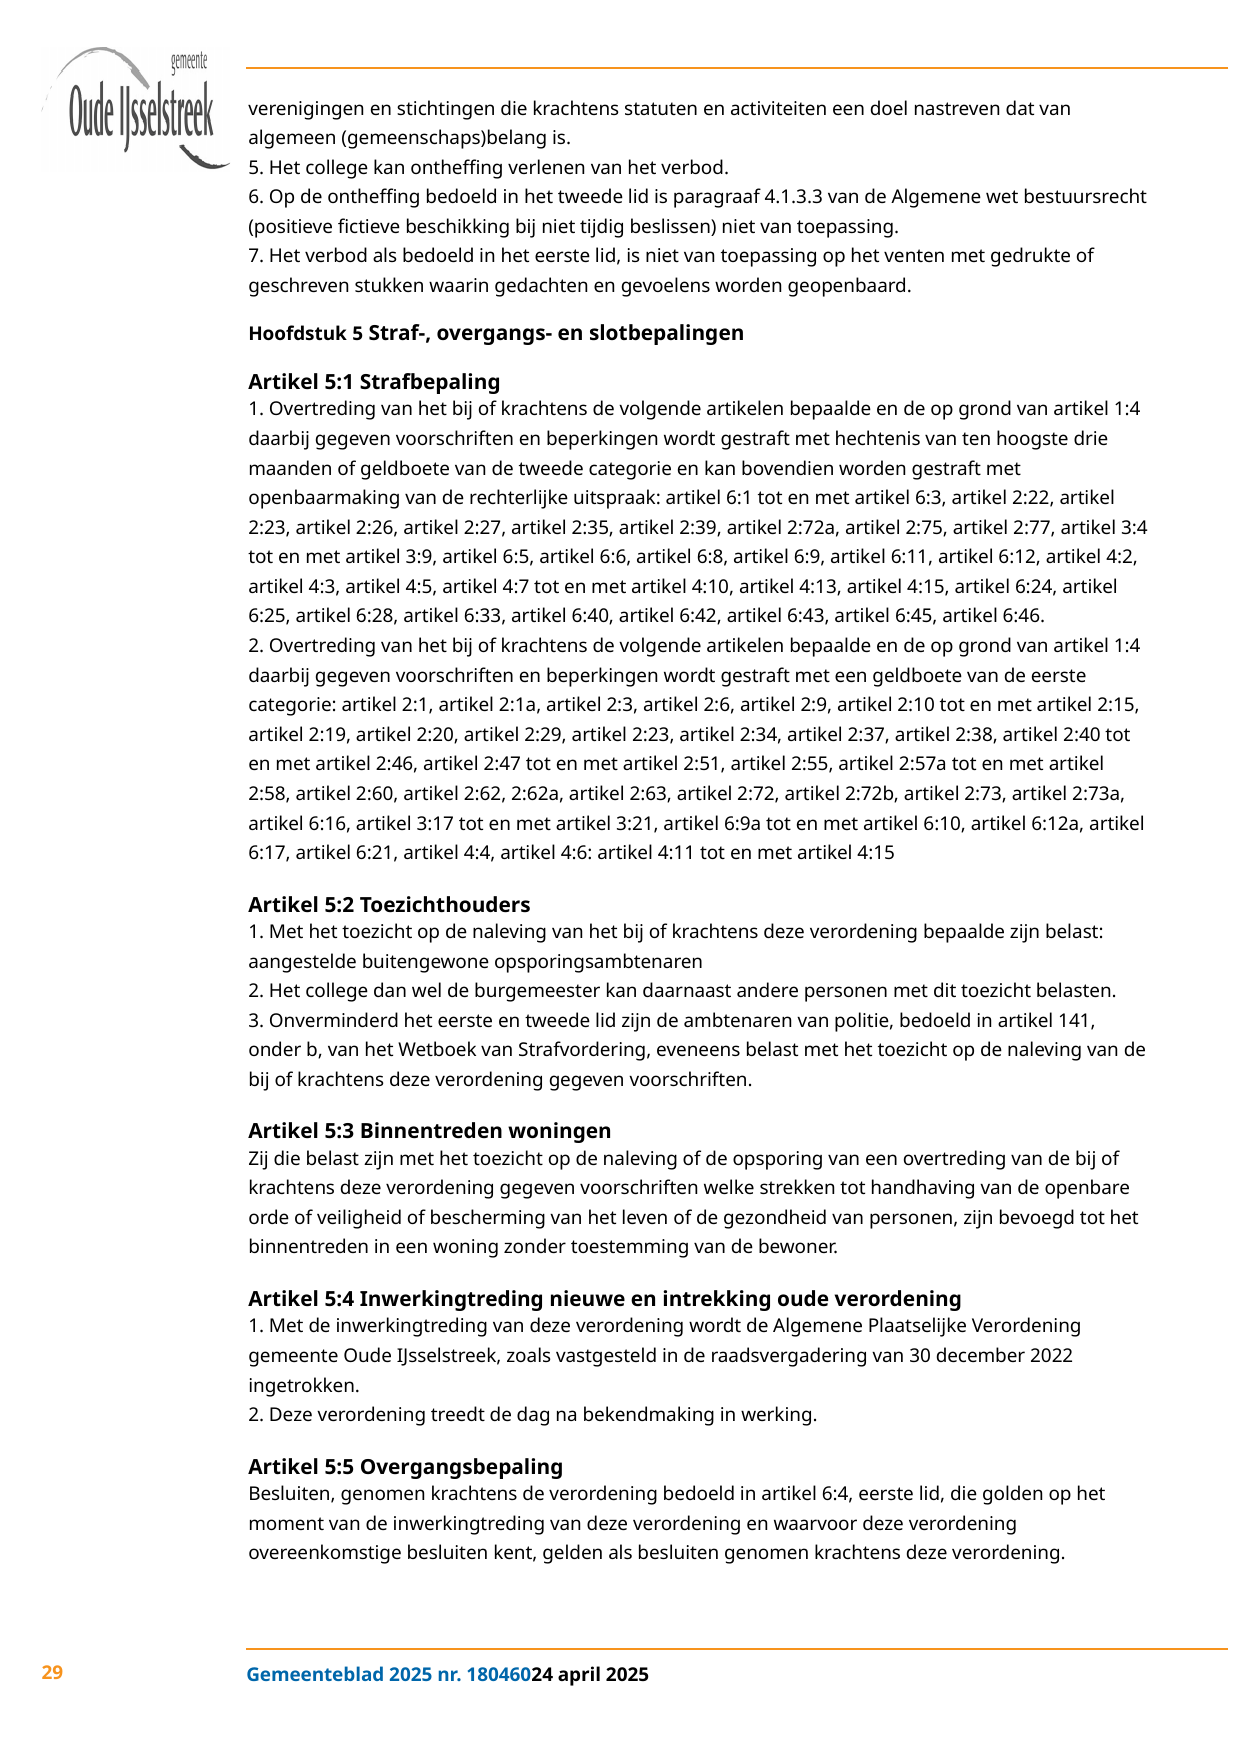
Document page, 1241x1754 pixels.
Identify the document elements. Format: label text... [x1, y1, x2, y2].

text Artikel 5:2 Toezichthouders [248, 890, 1152, 918]
text Besluiten, genomen krachtens de verordening bedoeld in artikel 6:4, eerste lid, die golden op het moment van de inwerkingtreding van deze verordening en waarvoor deze verordening overeenkomstige besluiten kent, gelden als besluiten genomen krachtens deze verordening. [248, 1480, 1152, 1565]
text 2. Deze verordening treedt de dag na bekendmaking in werking. [248, 1401, 1152, 1427]
text 1. Met het toezicht op de naleving van het bij of krachtens deze verordening bepaalde zijn belast: aangestelde buitengewone opsporingsambtenaren [248, 918, 1152, 973]
text 7. Het verbod als bedoeld in het eerste lid, is niet van toepassing op het venten met gedrukte of geschreven stukken waarin gedachten en gevoelens worden geopenbaard. [248, 243, 1152, 298]
text 3. Onverminderd het eerste en tweede lid zijn de ambtenaren van politie, bedoeld in artikel 141, onder b, van het Wetboek van Strafvordering, eveneens belast met het toezicht op de naleving van de bij of krachtens deze verordening gegeven voorschriften. [248, 1007, 1152, 1092]
text 5. Het college kan ontheffing verlenen van het verbod. [248, 154, 1152, 180]
text Artikel 5:3 Binnentreden woningen [248, 1117, 1152, 1145]
text Artikel 5:1 Strafbepaling [248, 367, 1152, 396]
text 1. Met de inwerkingtreding van deze verordening wordt de Algemene Plaatselijke Verordening gemeente Oude IJsselstreek, zoals vastgesteld in de raadsvergadering van 30 december 2022 ingetrokken. [248, 1313, 1152, 1397]
picture [41, 47, 231, 172]
text Hoofdstuk 5 Straf-, overgangs- en slotbepalingen [248, 318, 1152, 346]
text verenigingen en stichtingen die krachtens statuten en activiteiten een doel nastreven dat van algemeen (gemeenschaps)belang is. [248, 95, 1152, 150]
text Artikel 5:5 Overgangsbepaling [248, 1452, 1152, 1480]
text 2. Overtreding van het bij of krachtens de volgende artikelen bepaalde en de op grond van artikel 1:4 daarbij gegeven voorschriften en beperkingen wordt gestraft met een geldboete van de eerste categorie: artikel 2:1, artikel 2:1a, artikel 2:3, artikel 2:6, artikel 2:9, artikel 2:10 tot en met artikel 2:15, artikel 2:19, artikel 2:20, artikel 2:29, artikel 2:23, artikel 2:34, artikel 2:37, artikel 2:38, artikel 2:40 tot en met artikel 2:46, artikel 2:47 tot en met artikel 2:51, artikel 2:55, artikel 2:57a tot en met artikel 2:58, artikel 2:60, artikel 2:62, 2:62a, artikel 2:63, artikel 2:72, artikel 2:72b, artikel 2:73, artikel 2:73a, artikel 6:16, artikel 3:17 tot en met artikel 3:21, artikel 6:9a tot en met artikel 6:10, artikel 6:12a, artikel 6:17, artikel 6:21, artikel 4:4, artikel 4:6: artikel 4:11 tot en met artikel 4:15 [248, 632, 1152, 865]
text Zij die belast zijn met het toezicht op de naleving of de opsporing van een overtreding van de bij of krachtens deze verordening gegeven voorschriften welke strekken tot handhaving van de openbare orde of veiligheid of bescherming van het leven of de gezondheid van personen, zijn bevoegd tot het binnentreden in een woning zonder toestemming van de bewoner. [248, 1145, 1152, 1259]
text 2. Het college dan wel de burgemeester kan daarnaast andere personen met dit toezicht belasten. [248, 977, 1152, 1003]
text 6. Op de ontheffing bedoeld in het tweede lid is paragraaf 4.1.3.3 van de Algemene wet bestuursrecht (positieve fictieve beschikking bij niet tijdig beslissen) niet van toepassing. [248, 183, 1152, 239]
text Artikel 5:4 Inwerkingtreding nieuwe en intrekking oude verordening [248, 1284, 1152, 1313]
text 1. Overtreding van het bij of krachtens de volgende artikelen bepaalde en de op grond van artikel 1:4 daarbij gegeven voorschriften en beperkingen wordt gestraft met hechtenis van ten hoogste drie maanden of geldboete van de tweede categorie en kan bovendien worden gestraft met openbaarmaking van de rechterlijke uitspraak: artikel 6:1 tot en met artikel 6:3, artikel 2:22, artikel 2:23, artikel 2:26, artikel 2:27, artikel 2:35, artikel 2:39, artikel 2:72a, artikel 2:75, artikel 2:77, artikel 3:4 tot en met artikel 3:9, artikel 6:5, artikel 6:6, artikel 6:8, artikel 6:9, artikel 6:11, artikel 6:12, artikel 4:2, artikel 4:3, artikel 4:5, artikel 4:7 tot en met artikel 4:10, artikel 4:13, artikel 4:15, artikel 6:24, artikel 6:25, artikel 6:28, artikel 6:33, artikel 6:40, artikel 6:42, artikel 6:43, artikel 6:45, artikel 6:46. [248, 396, 1152, 628]
